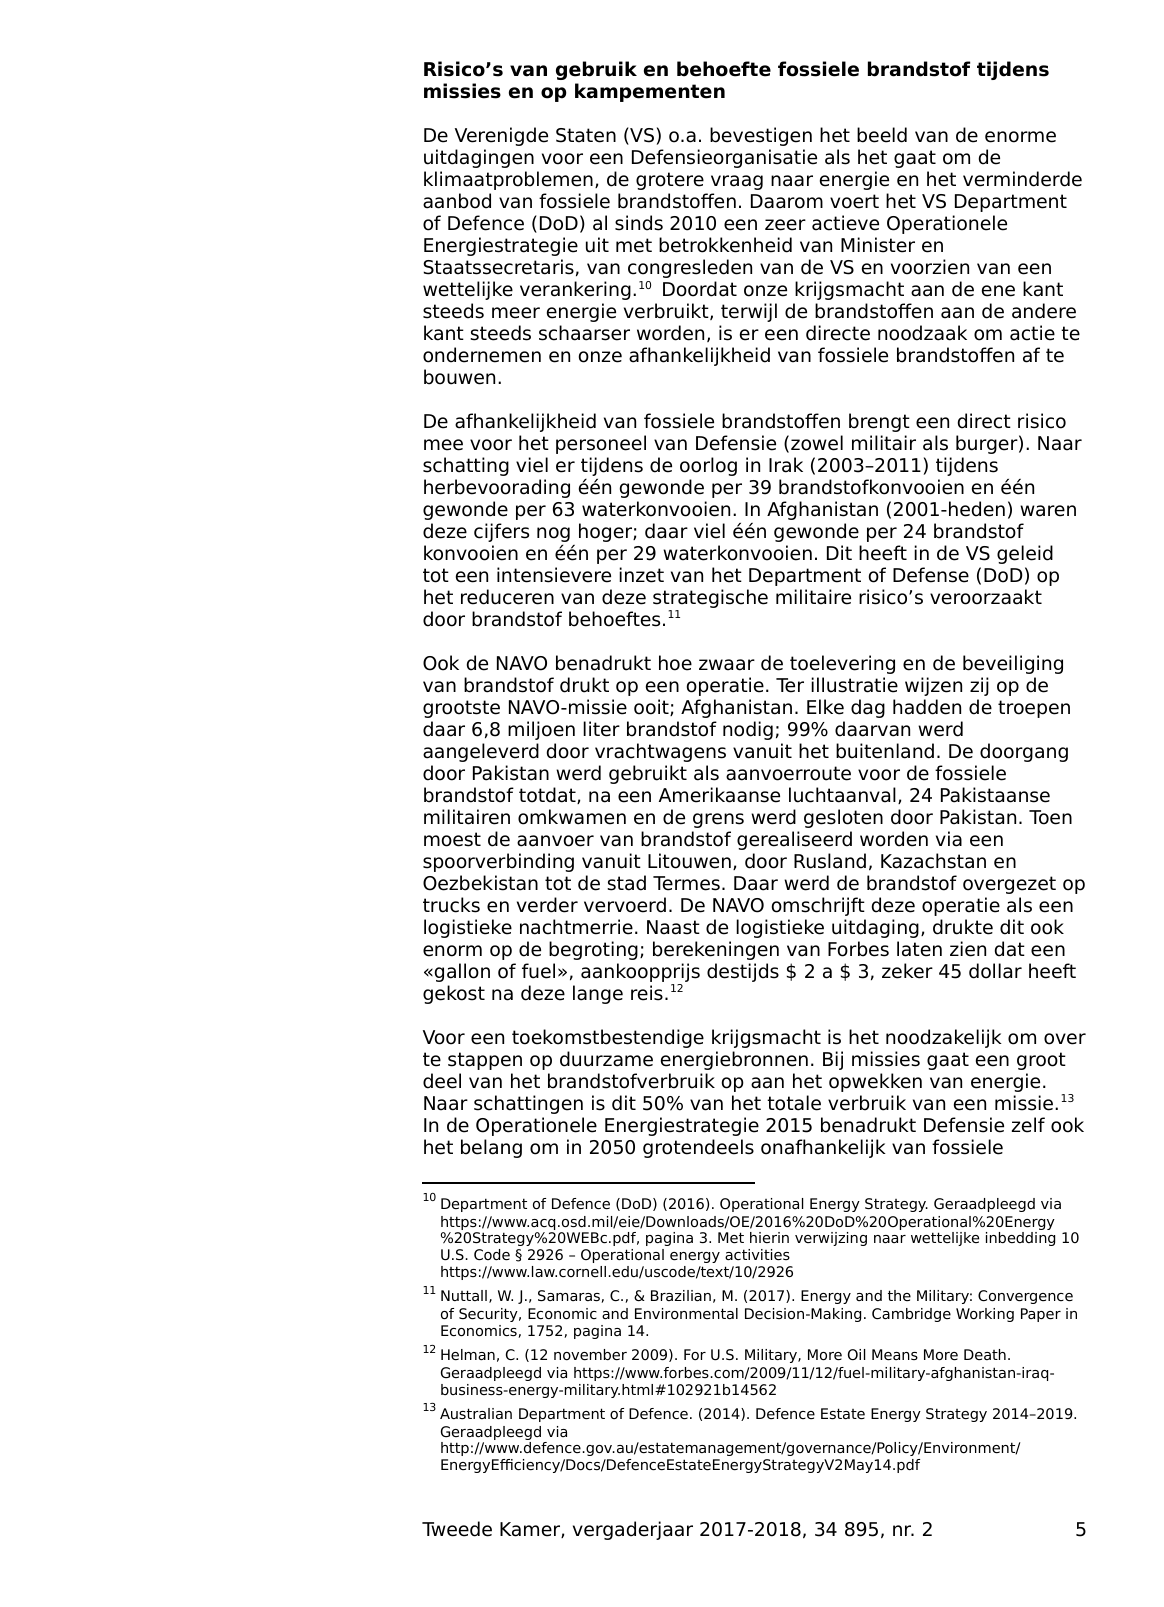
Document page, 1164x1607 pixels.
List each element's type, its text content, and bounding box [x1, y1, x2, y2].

text De Verenigde Staten (VS) o.a. bevestigen het beeld van de enorme uitdagingen voor een Defensieorganisatie als het gaat om de klimaatproblemen, de grotere vraag naar energie en het verminderde aanbod van fossiele brandstoffen. Daarom voert het VS Department of Defence (DoD) al sinds 2010 een zeer actieve Operationele Energiestrategie uit met betrokkenheid van Minister en Staatssecretaris, van congresleden van de VS en voorzien van een wettelijke verankering. Doordat onze krijgsmacht aan de ene kant steeds meer energie verbruikt, terwijl de brandstoffen aan de andere kant steeds schaarser worden, is er een directe noodzaak om actie te ondernemen en onze afhankelijkheid van fossiele brandstoffen af te bouwen. [422, 125, 1087, 389]
text Department of Defence (DoD) (2016). Operational Energy Strategy. Geraadpleegd via https://www.acq.osd.mil/eie/Downloads/OE/2016%20DoD%20Operational%20Energy%20Strategy%20WEBc.pdf, pagina 3. Met hierin verwijzing naar wettelijke inbedding 10 U.S. Code § 2926 – Operational energy activities https://www.law.cornell.edu/uscode/text/10/2926 [422, 1192, 1087, 1281]
text De afhankelijkheid van fossiele brandstoffen brengt een direct risico mee voor het personeel van Defensie (zowel militair als burger). Naar schatting viel er tijdens de oorlog in Irak (2003–2011) tijdens herbevoorading één gewonde per 39 brandstofkonvooien en één gewonde per 63 waterkonvooien. In Afghanistan (2001-heden) waren deze cijfers nog hoger; daar viel één gewonde per 24 brandstof konvooien en één per 29 waterkonvooien. Dit heeft in de VS geleid tot een intensievere inzet van het Department of Defense (DoD) op het reduceren van deze strategische militaire risico’s veroorzaakt door brandstof behoeftes. [422, 411, 1087, 631]
text Australian Department of Defence. (2014). Defence Estate Energy Strategy 2014–2019. Geraadpleegd via http://www.defence.gov.au/estatemanagement/governance/Policy/Environment/EnergyEfficiency/Docs/DefenceEstateEnergyStrategyV2May14.pdf [422, 1402, 1087, 1474]
text Voor een toekomstbestendige krijgsmacht is het noodzakelijk om over te stappen op duurzame energiebronnen. Bij missies gaat een groot deel van het brandstofverbruik op aan het opwekken van energie. Naar schattingen is dit 50% van het totale verbruik van een missie. In de Operationele Energiestrategie 2015 benadrukt Defensie zelf ook het belang om in 2050 grotendeels onafhankelijk van fossiele [422, 1027, 1087, 1159]
text Ook de NAVO benadrukt hoe zwaar de toelevering en de beveiliging van brandstof drukt op een operatie. Ter illustratie wijzen zij op de grootste NAVO-missie ooit; Afghanistan. Elke dag hadden de troepen daar 6,8 miljoen liter brandstof nodig; 99% daarvan werd aangeleverd door vrachtwagens vanuit het buitenland. De doorgang door Pakistan werd gebruikt als aanvoerroute voor de fossiele brandstof totdat, na een Amerikaanse luchtaanval, 24 Pakistaanse militairen omkwamen en de grens werd gesloten door Pakistan. Toen moest de aanvoer van brandstof gerealiseerd worden via een spoorverbinding vanuit Litouwen, door Rusland, Kazachstan en Oezbekistan tot de stad Termes. Daar werd de brandstof overgezet op trucks en verder vervoerd. De NAVO omschrijft deze operatie als een logistieke nachtmerrie. Naast de logistieke uitdaging, drukte dit ook enorm op de begroting; berekeningen van Forbes laten zien dat een «gallon of fuel», aankoopprijs destijds $ 2 a $ 3, zeker 45 dollar heeft gekost na deze lange reis. [422, 653, 1087, 1005]
subtitle Risico’s van gebruik en behoefte fossiele brandstof tijdens missies en op kampementen [422, 59, 1087, 103]
text Helman, C. (12 november 2009). For U.S. Military, More Oil Means More Death. Geraadpleegd via https://www.forbes.com/2009/11/12/fuel-military-afghanistan-iraq-business-energy-military.html#102921b14562 [422, 1343, 1087, 1399]
text Nuttall, W. J., Samaras, C., & Brazilian, M. (2017). Energy and the Military: Convergence of Security, Economic and Environmental Decision-Making. Cambridge Working Paper in Economics, 1752, pagina 14. [422, 1284, 1087, 1340]
